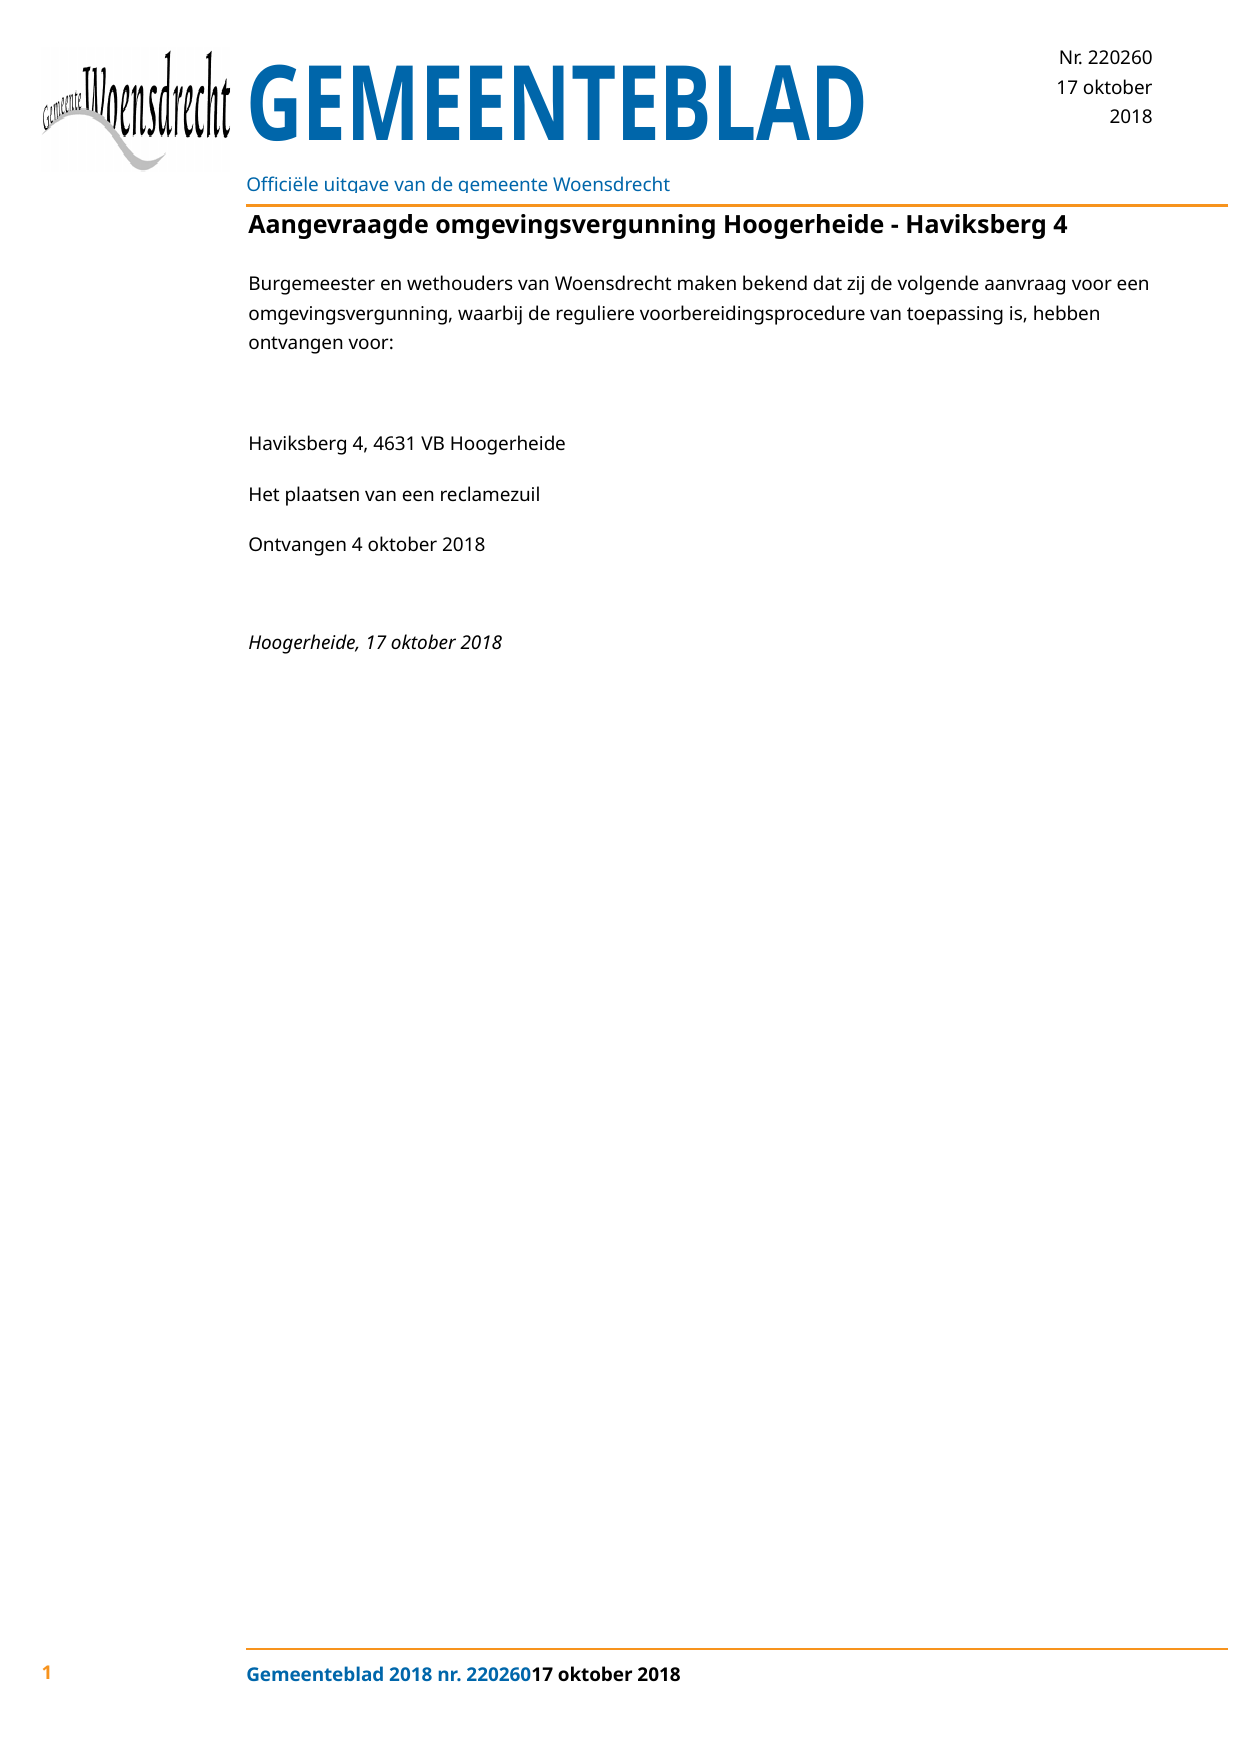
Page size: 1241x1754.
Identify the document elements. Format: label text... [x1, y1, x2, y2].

picture [41, 47, 231, 172]
text Aangevraagde omgevingsvergunning Hoogerheide - Haviksberg 4 [248, 207, 1152, 241]
text Haviksberg 4, 4631 VB Hoogerheide [248, 430, 1152, 456]
text Burgemeester en wethouders van Woensdrecht maken bekend dat zij de volgende aanvraag voor een omgevingsvergunning, waarbij de reguliere voorbereidingsprocedure van toepassing is, hebben ontvangen voor: [248, 270, 1152, 355]
text Het plaatsen van een reclamezuil [248, 481, 1152, 506]
text Hoogerheide, 17 oktober 2018 [248, 629, 1152, 655]
text Ontvangen 4 oktober 2018 [248, 531, 1152, 557]
